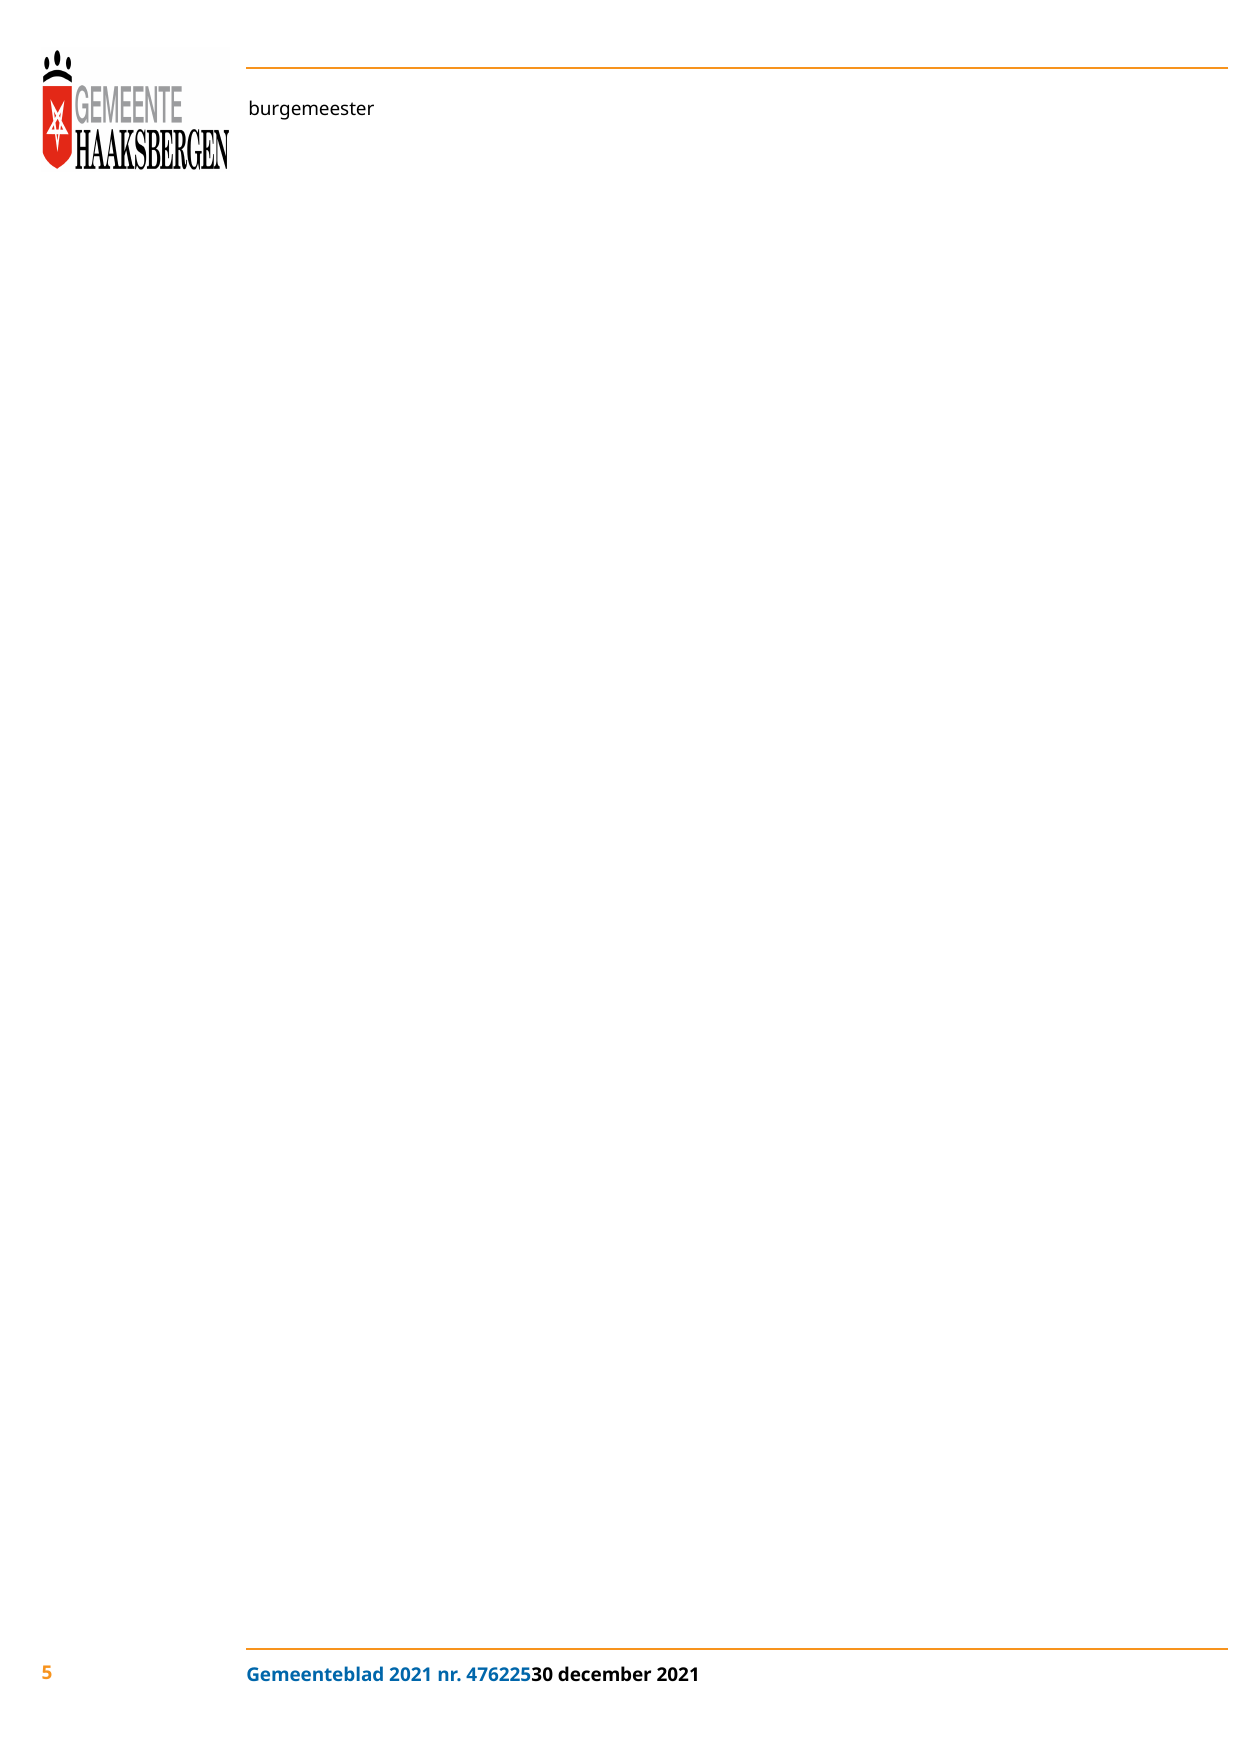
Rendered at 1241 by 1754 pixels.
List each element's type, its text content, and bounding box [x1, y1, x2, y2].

text burgemeester [248, 95, 1152, 121]
picture [41, 47, 231, 172]
